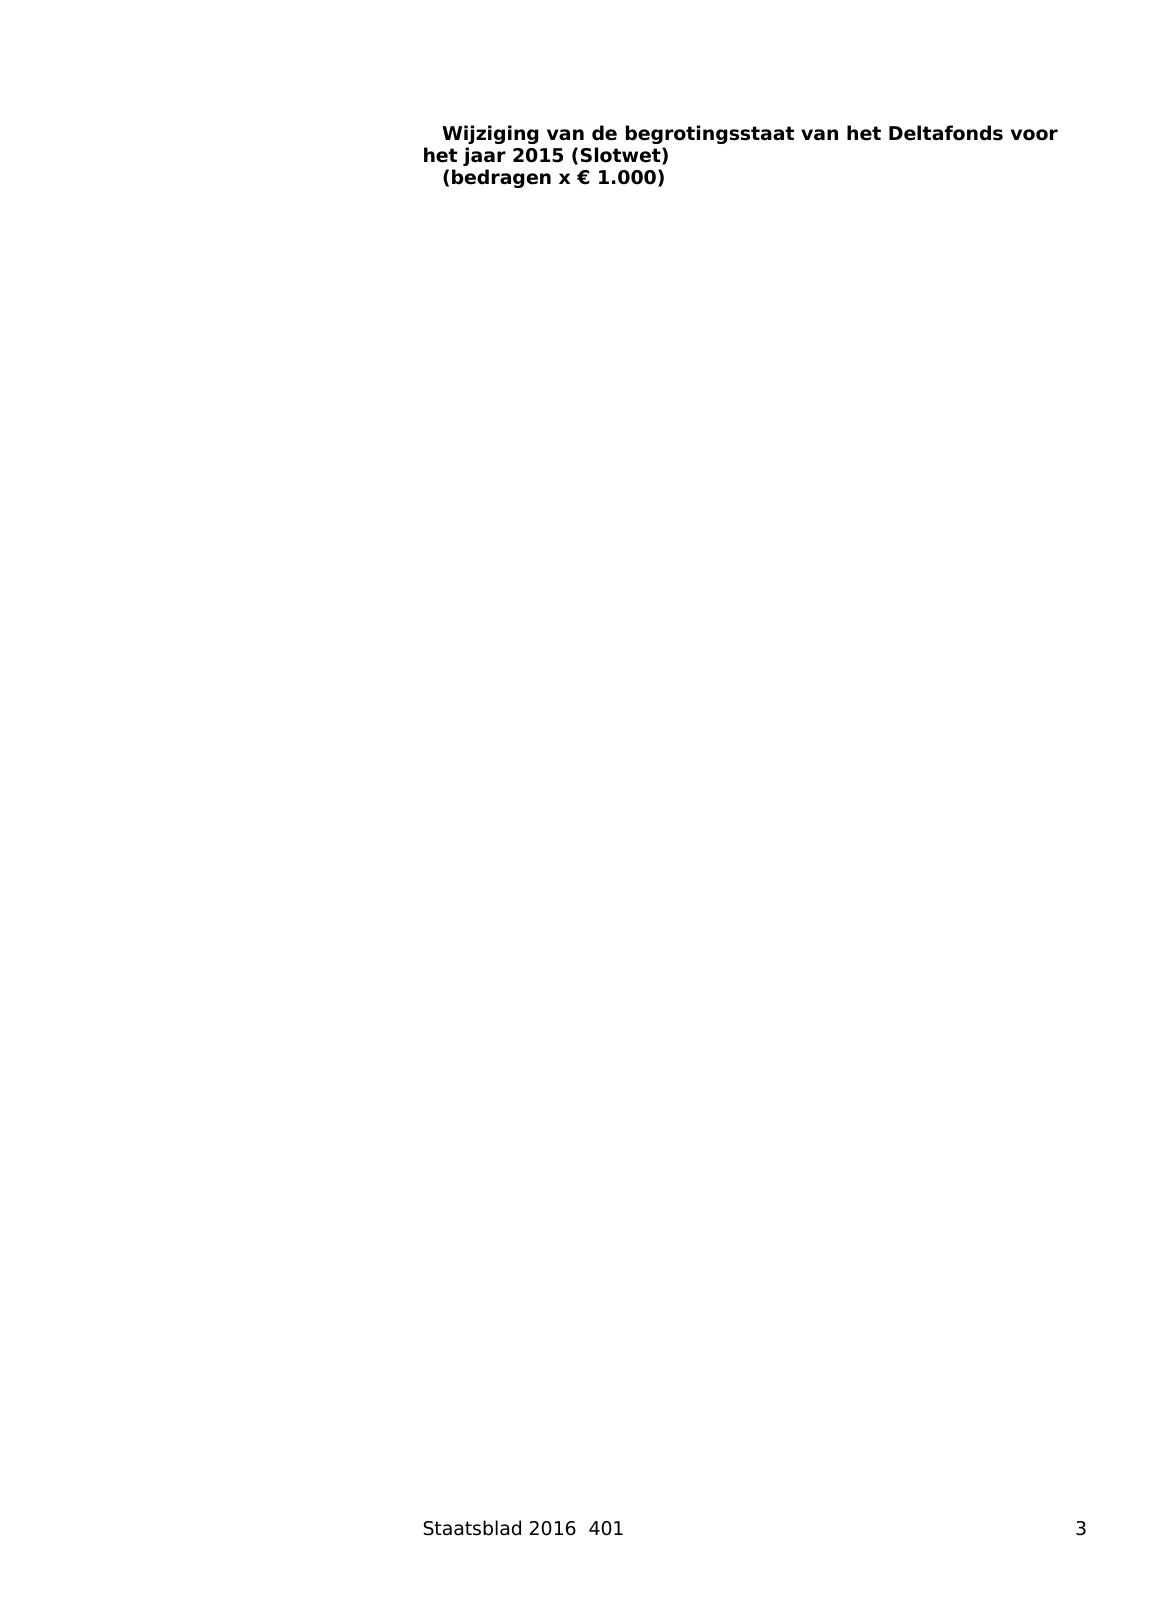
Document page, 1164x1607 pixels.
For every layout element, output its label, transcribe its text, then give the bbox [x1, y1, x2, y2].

text Wijziging van de begrotingsstaat van het Deltafonds voor het jaar 2015 (Slotwet) [422, 123, 1087, 167]
text (bedragen x € 1.000) [422, 167, 1087, 188]
